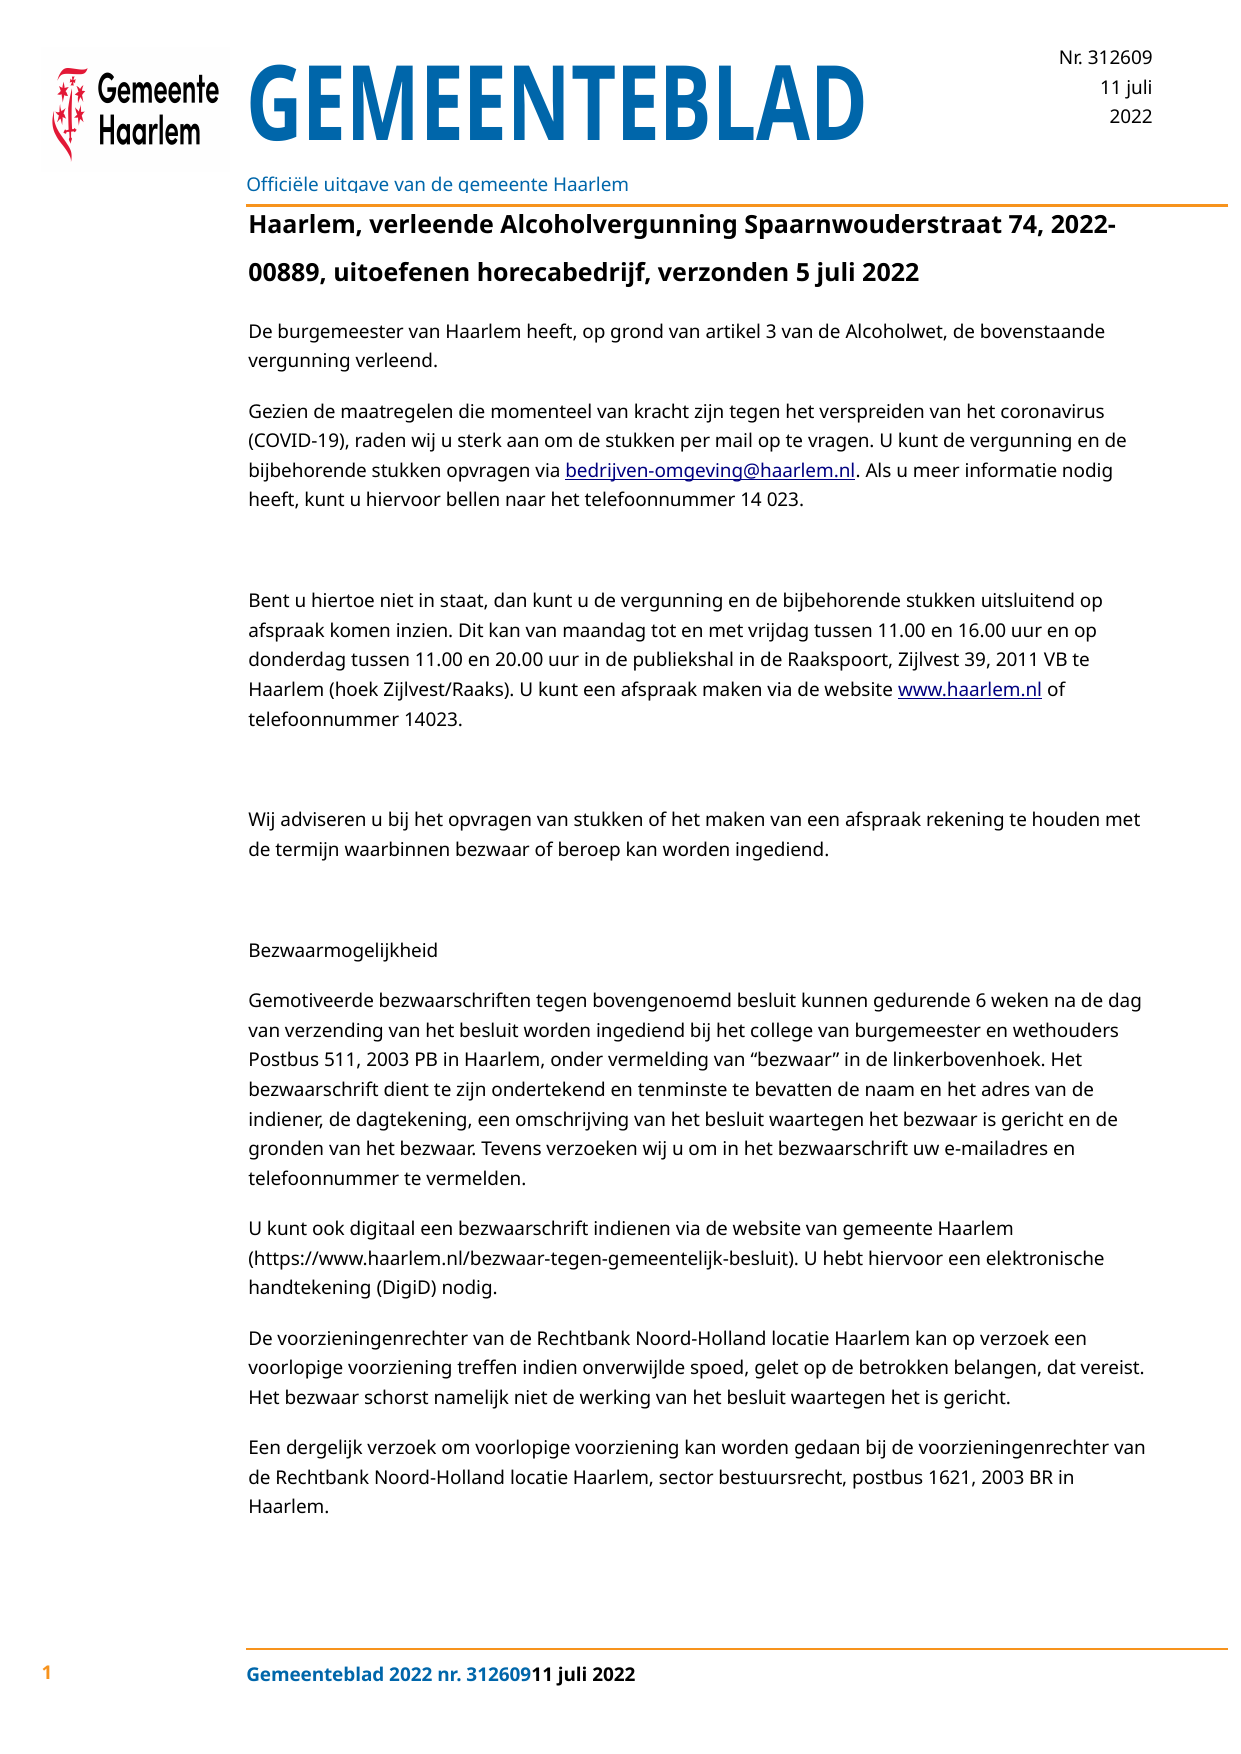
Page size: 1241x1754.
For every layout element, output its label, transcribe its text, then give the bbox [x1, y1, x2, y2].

text Haarlem, verleende Alcoholvergunning Spaarnwouderstraat 74, 2022-00889, uitoefenen horecabedrijf, verzonden 5 juli 2022 [248, 207, 1152, 288]
text Wij adviseren u bij het opvragen van stukken of het maken van een afspraak rekening te houden met de termijn waarbinnen bezwaar of beroep kan worden ingediend. [248, 807, 1152, 862]
text Bezwaarmogelijkheid [248, 937, 1152, 963]
text Bent u hiertoe niet in staat, dan kunt u de vergunning en de bijbehorende stukken uitsluitend op afspraak komen inzien. Dit kan van maandag tot en met vrijdag tussen 11.00 en 16.00 uur en op donderdag tussen 11.00 en 20.00 uur in de publiekshal in de Raakspoort, Zijlvest 39, 2011 VB te Haarlem (hoek Zijlvest/Raaks). U kunt een afspraak maken via de website www.haarlem.nl of telefoonnummer 14023. [248, 587, 1152, 732]
picture [41, 47, 231, 172]
text Een dergelijk verzoek om voorlopige voorziening kan worden gedaan bij de voorzieningenrechter van de Rechtbank Noord-Holland locatie Haarlem, sector bestuursrecht, postbus 1621, 2003 BR in Haarlem. [248, 1434, 1152, 1519]
text Gezien de maatregelen die momenteel van kracht zijn tegen het verspreiden van het coronavirus (COVID-19), raden wij u sterk aan om de stukken per mail op te vragen. U kunt de vergunning en de bijbehorende stukken opvragen via bedrijven-omgeving@haarlem.nl. Als u meer informatie nodig heeft, kunt u hiervoor bellen naar het telefoonnummer 14 023. [248, 398, 1152, 512]
text De voorzieningenrechter van de Rechtbank Noord-Holland locatie Haarlem kan op verzoek een voorlopige voorziening treffen indien onverwijlde spoed, gelet op de betrokken belangen, dat vereist. Het bezwaar schorst namelijk niet de werking van het besluit waartegen het is gericht. [248, 1325, 1152, 1410]
text Gemotiveerde bezwaarschriften tegen bovengenoemd besluit kunnen gedurende 6 weken na de dag van verzending van het besluit worden ingediend bij het college van burgemeester en wethouders Postbus 511, 2003 PB in Haarlem, onder vermelding van “bezwaar” in de linkerbovenhoek. Het bezwaarschrift dient te zijn ondertekend en tenminste te bevatten de naam en het adres van de indiener, de dagtekening, een omschrijving van het besluit waartegen het bezwaar is gericht en de gronden van het bezwaar. Tevens verzoeken wij u om in het bezwaarschrift uw e-mailadres en telefoonnummer te vermelden. [248, 987, 1152, 1191]
text U kunt ook digitaal een bezwaarschrift indienen via de website van gemeente Haarlem (https://www.haarlem.nl/bezwaar-tegen-gemeentelijk-besluit). U hebt hiervoor een elektronische handtekening (DigiD) nodig. [248, 1215, 1152, 1300]
text De burgemeester van Haarlem heeft, op grond van artikel 3 van de Alcoholwet, de bovenstaande vergunning verleend. [248, 318, 1152, 373]
